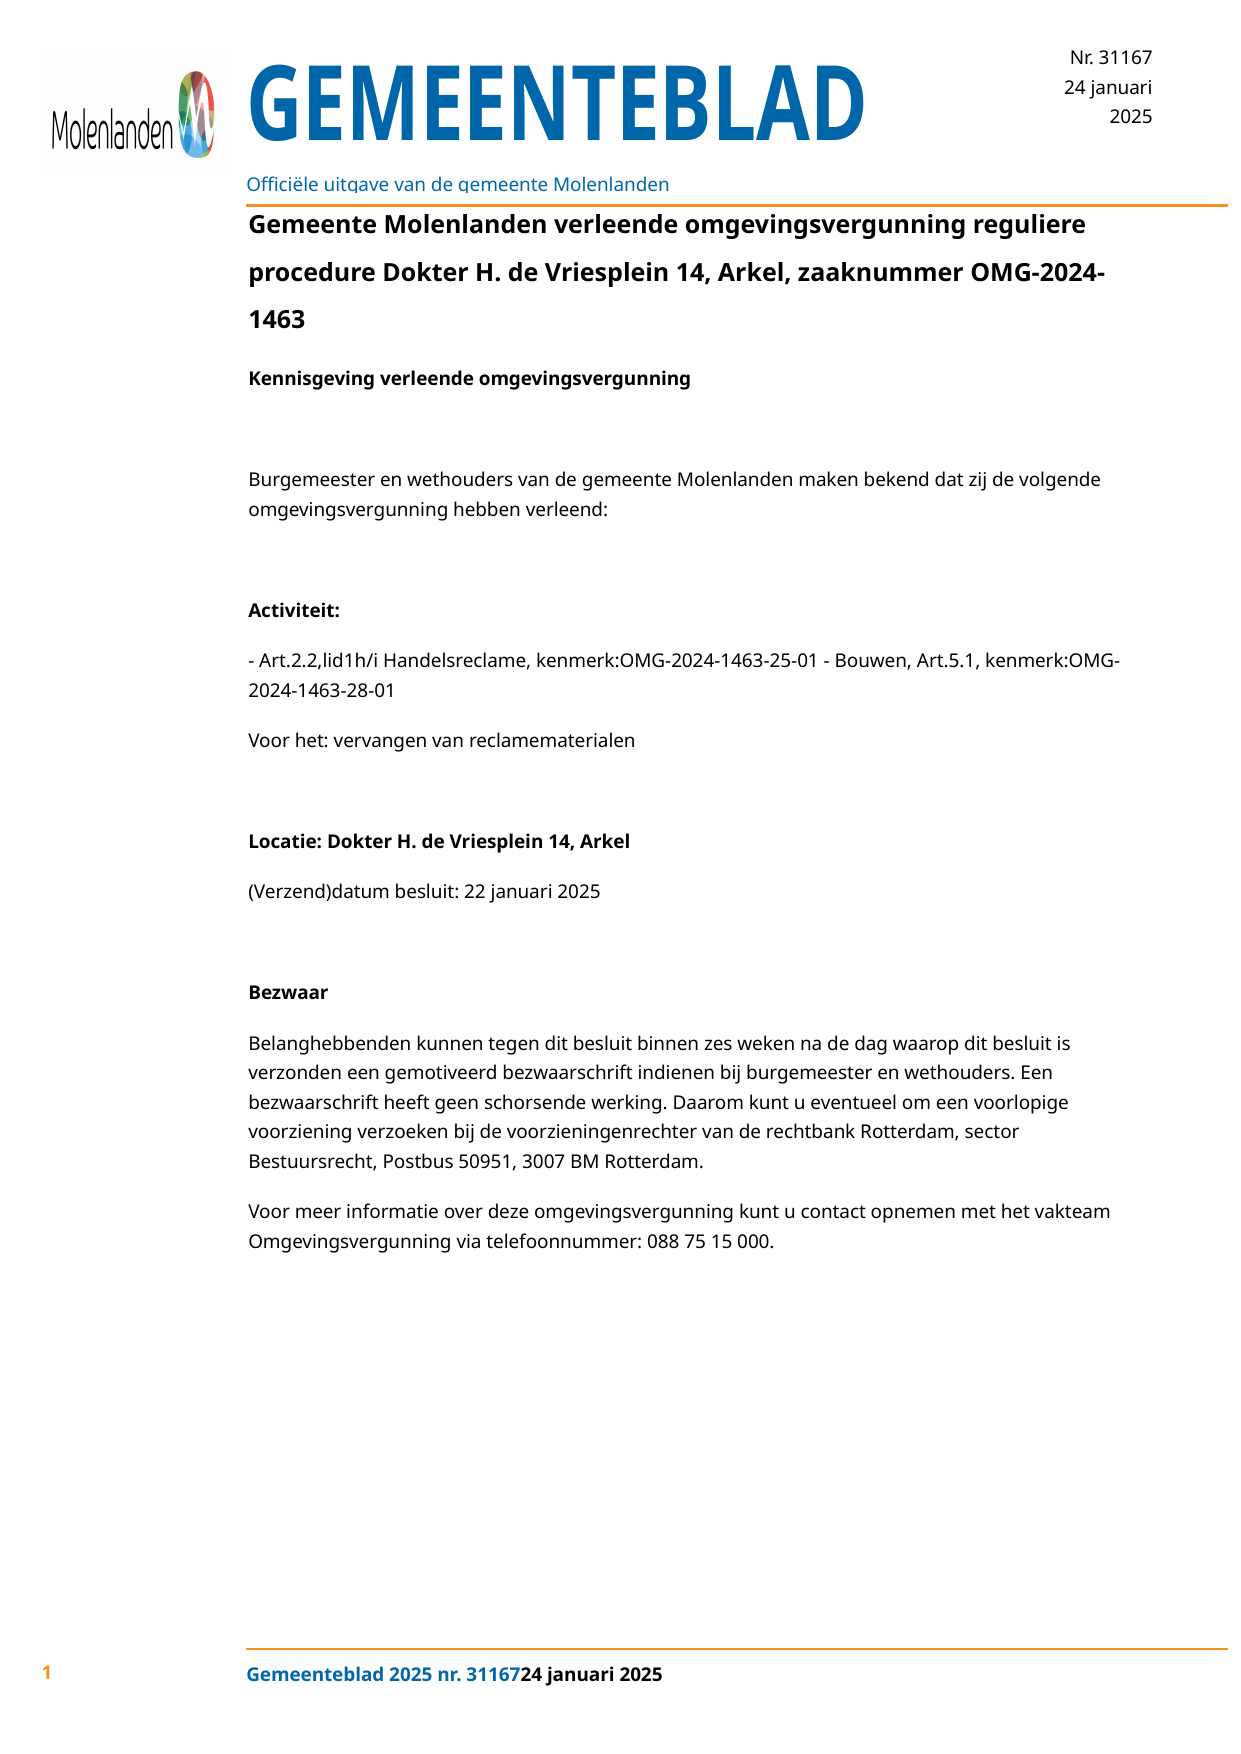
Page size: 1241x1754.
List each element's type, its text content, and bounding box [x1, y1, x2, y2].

text (Verzend)datum besluit: 22 januari 2025 [248, 878, 1152, 904]
text Voor meer informatie over deze omgevingsvergunning kunt u contact opnemen met het vakteam Omgevingsvergunning via telefoonnummer: 088 75 15 000. [248, 1198, 1152, 1254]
text Voor het: vervangen van reclamematerialen [248, 727, 1152, 753]
text Activiteit: [248, 597, 1152, 622]
text Gemeente Molenlanden verleende omgevingsvergunning reguliere procedure Dokter H. de Vriesplein 14, Arkel, zaaknummer OMG-2024-1463 [248, 207, 1152, 336]
picture [41, 47, 231, 172]
text Locatie: Dokter H. de Vriesplein 14, Arkel [248, 828, 1152, 854]
text Burgemeester en wethouders van de gemeente Molenlanden maken bekend dat zij de volgende omgevingsvergunning hebben verleend: [248, 466, 1152, 522]
text Belanghebbenden kunnen tegen dit besluit binnen zes weken na de dag waarop dit besluit is verzonden een gemotiveerd bezwaarschrift indienen bij burgemeester en wethouders. Een bezwaarschrift heeft geen schorsende werking. Daarom kunt u eventueel om een voorlopige voorziening verzoeken bij de voorzieningenrechter van de rechtbank Rotterdam, sector Bestuursrecht, Postbus 50951, 3007 BM Rotterdam. [248, 1030, 1152, 1174]
text - Art.2.2,lid1h/i Handelsreclame, kenmerk:OMG-2024-1463-25-01 - Bouwen, Art.5.1, kenmerk:OMG-2024-1463-28-01 [248, 647, 1152, 702]
text Bezwaar [248, 979, 1152, 1005]
text Kennisgeving verleende omgevingsvergunning [248, 366, 1152, 391]
